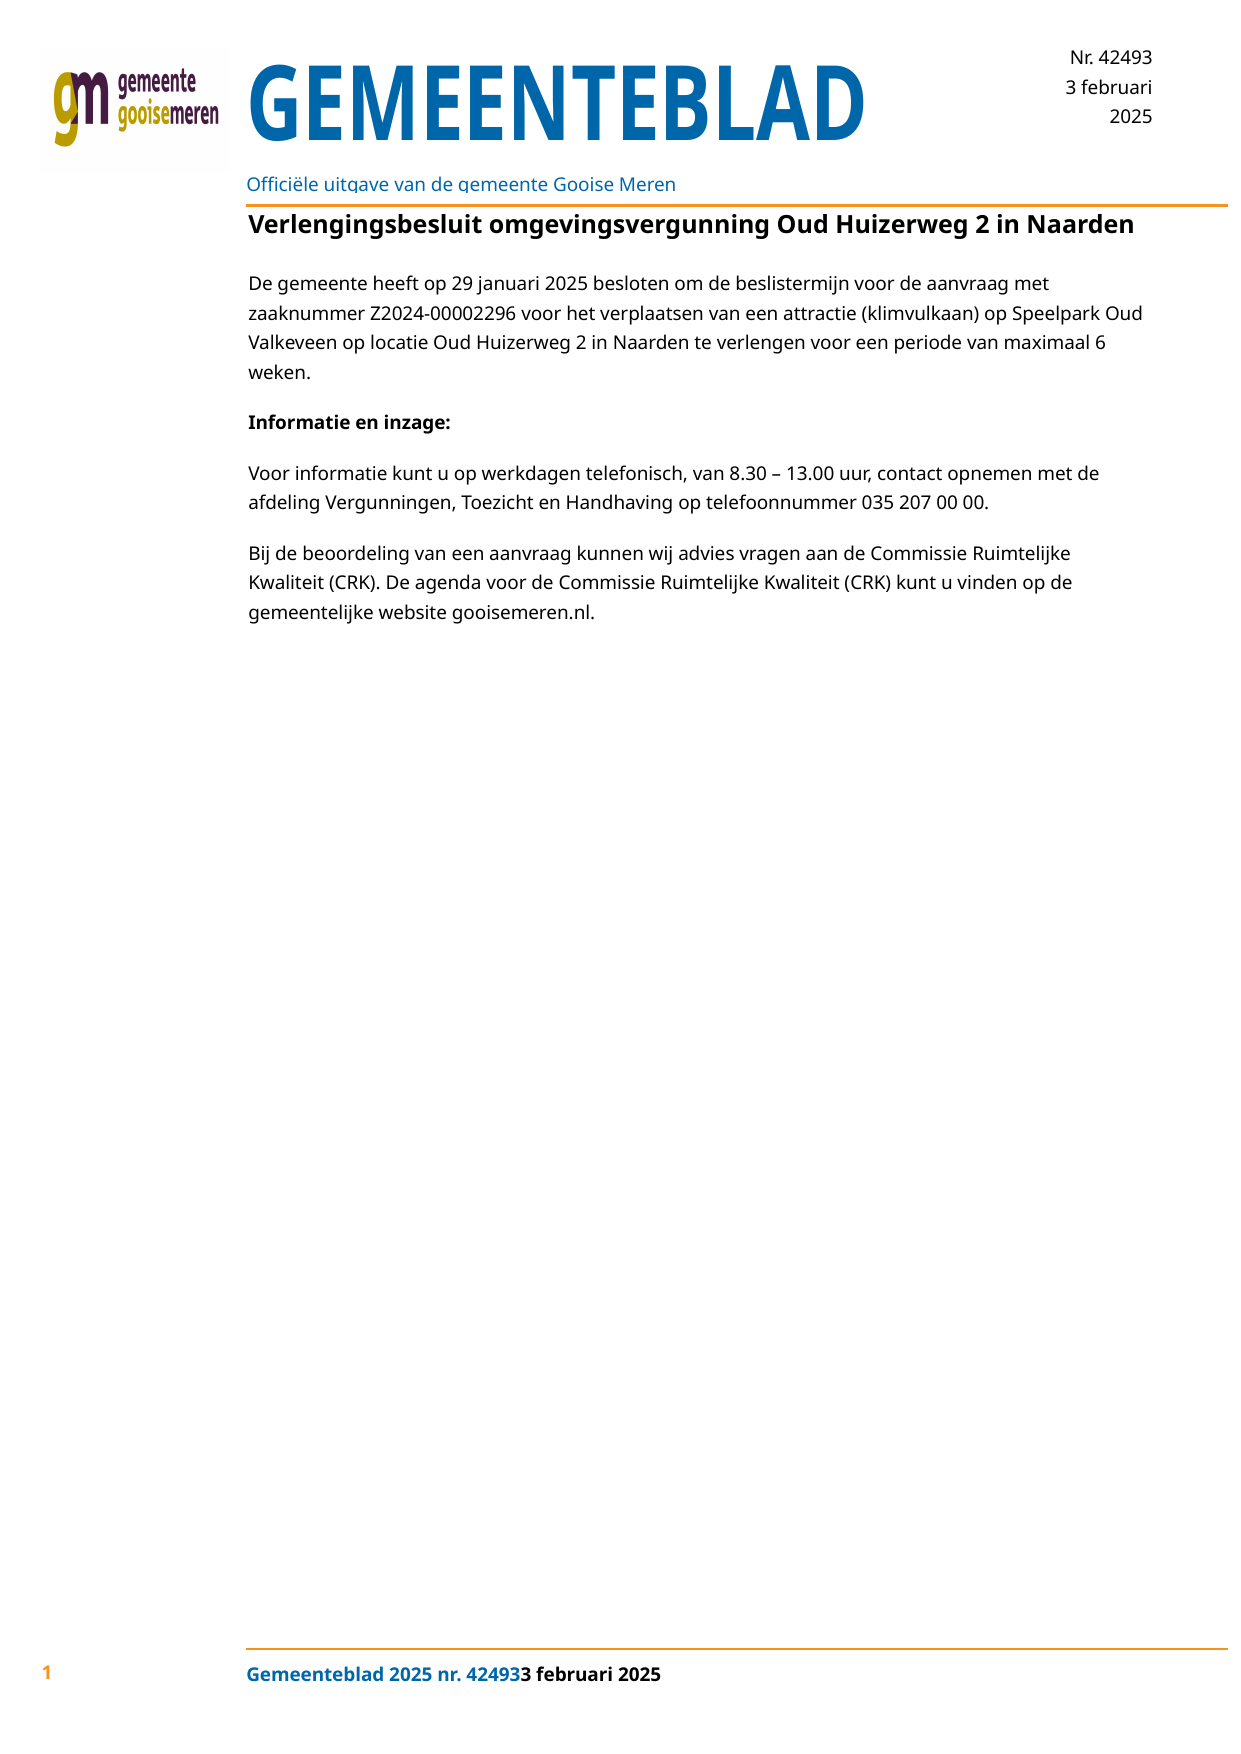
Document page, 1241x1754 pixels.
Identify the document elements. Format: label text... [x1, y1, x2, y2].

text Verlengingsbesluit omgevingsvergunning Oud Huizerweg 2 in Naarden [248, 207, 1152, 241]
text Voor informatie kunt u op werkdagen telefonisch, van 8.30 – 13.00 uur, contact opnemen met de afdeling Vergunningen, Toezicht en Handhaving op telefoonnummer 035 207 00 00. [248, 460, 1152, 515]
text Informatie en inzage: [248, 409, 1152, 435]
picture [41, 47, 231, 172]
text De gemeente heeft op 29 januari 2025 besloten om de beslistermijn voor de aanvraag met zaaknummer Z2024-00002296 voor het verplaatsen van een attractie (klimvulkaan) op Speelpark Oud Valkeveen op locatie Oud Huizerweg 2 in Naarden te verlengen voor een periode van maximaal 6 weken. [248, 270, 1152, 385]
text Bij de beoordeling van een aanvraag kunnen wij advies vragen aan de Commissie Ruimtelijke Kwaliteit (CRK). De agenda voor de Commissie Ruimtelijke Kwaliteit (CRK) kunt u vinden op de gemeentelijke website gooisemeren.nl. [248, 540, 1152, 625]
